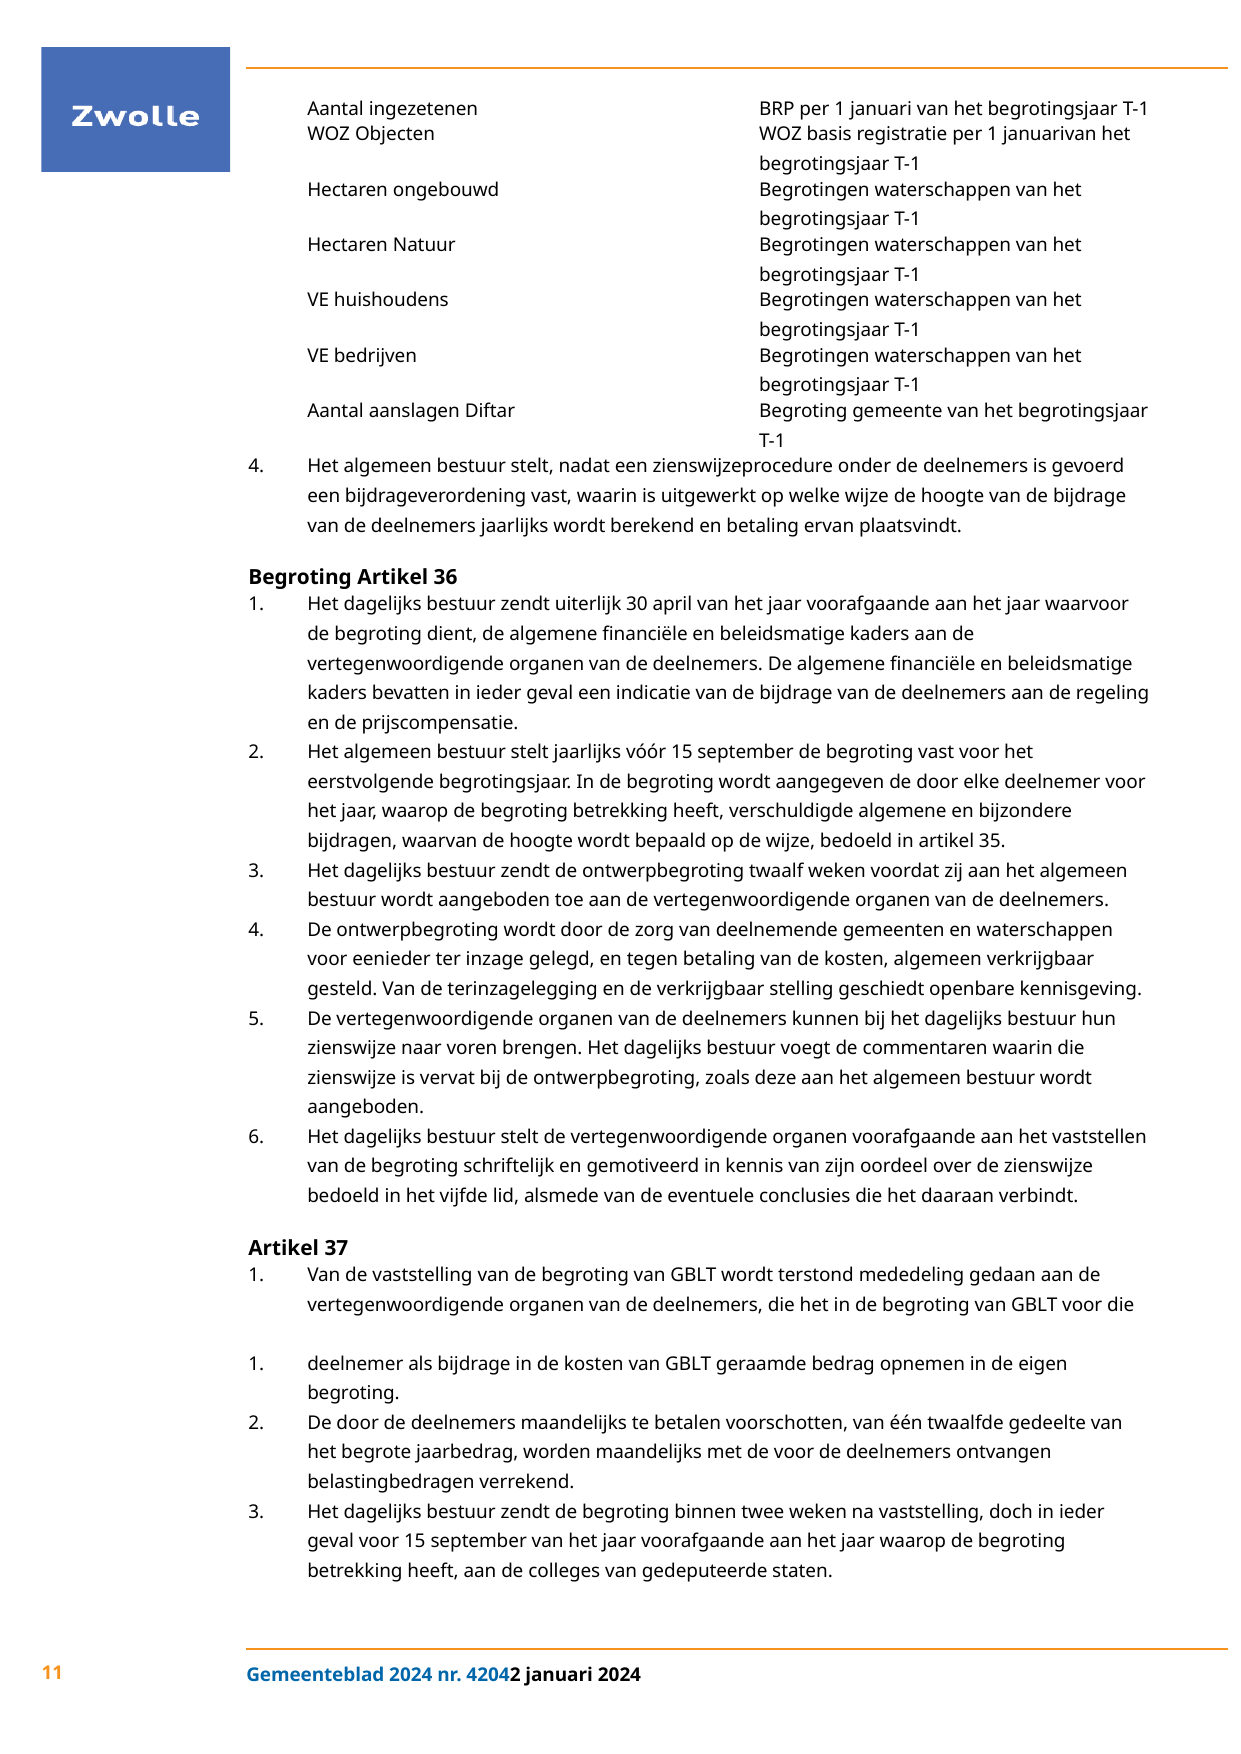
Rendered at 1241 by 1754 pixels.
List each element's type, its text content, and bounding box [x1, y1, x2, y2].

list Het dagelijks bestuur stelt de vertegenwoordigende organen voorafgaande aan het vaststellen van de begroting schriftelijk en gemotiveerd in kennis van zijn oordeel over de zienswijze bedoeld in het vijfde lid, alsmede van de eventuele conclusies die het daaraan verbindt. [248, 1123, 1152, 1208]
picture [41, 47, 231, 172]
table_cell WOZ basis registratie per 1 januarivan het begrotingsjaar T-1 [759, 121, 1211, 176]
table_cell Begrotingen waterschappen van het begrotingsjaar T-1 [759, 176, 1211, 231]
table_cell VE bedrijven [307, 342, 759, 397]
list Het dagelijks bestuur zendt de ontwerpbegroting twaalf weken voordat zij aan het algemeen bestuur wordt aangeboden toe aan de vertegenwoordigende organen van de deelnemers. [248, 857, 1152, 912]
table_cell Hectaren Natuur [307, 231, 759, 287]
table_cell VE huishoudens [307, 287, 759, 342]
list De door de deelnemers maandelijks te betalen voorschotten, van één twaalfde gedeelte van het begrote jaarbedrag, worden maandelijks met de voor de deelnemers ontvangen belastingbedragen verrekend. [248, 1409, 1152, 1494]
list Het dagelijks bestuur zendt uiterlijk 30 april van het jaar voorafgaande aan het jaar waarvoor de begroting dient, de algemene financiële en beleidsmatige kaders aan de vertegenwoordigende organen van de deelnemers. De algemene financiële en beleidsmatige kaders bevatten in ieder geval een indicatie van de bijdrage van de deelnemers aan de regeling en de prijscompensatie. [248, 591, 1152, 735]
table_cell Hectaren ongebouwd [307, 176, 759, 231]
table_cell Begroting gemeente van het begrotingsjaar T-1 [759, 397, 1211, 452]
list Het dagelijks bestuur zendt de begroting binnen twee weken na vaststelling, doch in ieder geval voor 15 september van het jaar voorafgaande aan het jaar waarop de begroting betrekking heeft, aan de colleges van gedeputeerde staten. [248, 1498, 1152, 1583]
table_header Aantal ingezetenen [307, 95, 759, 121]
list De ontwerpbegroting wordt door de zorg van deelnemende gemeenten en waterschappen voor eenieder ter inzage gelegd, en tegen betaling van de kosten, algemeen verkrijgbaar gesteld. Van de terinzagelegging en de verkrijgbaar stelling geschiedt openbare kennisgeving. [248, 916, 1152, 1001]
list Van de vaststelling van de begroting van GBLT wordt terstond mededeling gedaan aan de vertegenwoordigende organen van de deelnemers, die het in de begroting van GBLT voor die [248, 1261, 1152, 1316]
table_cell Begrotingen waterschappen van het begrotingsjaar T-1 [759, 231, 1211, 287]
table_header BRP per 1 januari van het begrotingsjaar T-1 [759, 95, 1211, 121]
list Het algemeen bestuur stelt jaarlijks vóór 15 september de begroting vast voor het eerstvolgende begrotingsjaar. In de begroting wordt aangegeven de door elke deelnemer voor het jaar, waarop de begroting betrekking heeft, verschuldigde algemene en bijzondere bijdragen, waarvan de hoogte wordt bepaald op de wijze, bedoeld in artikel 35. [248, 738, 1152, 853]
list De vertegenwoordigende organen van de deelnemers kunnen bij het dagelijks bestuur hun zienswijze naar voren brengen. Het dagelijks bestuur voegt de commentaren waarin die zienswijze is vervat bij de ontwerpbegroting, zoals deze aan het algemeen bestuur wordt aangeboden. [248, 1005, 1152, 1119]
table_cell WOZ Objecten [307, 121, 759, 176]
text Begroting Artikel 36 [248, 562, 1152, 591]
table_cell Begrotingen waterschappen van het begrotingsjaar T-1 [759, 342, 1211, 397]
list Het algemeen bestuur stelt, nadat een zienswijzeprocedure onder de deelnemers is gevoerd een bijdrageverordening vast, waarin is uitgewerkt op welke wijze de hoogte van de bijdrage van de deelnemers jaarlijks wordt berekend en betaling ervan plaatsvindt. [248, 453, 1152, 537]
text Artikel 37 [248, 1233, 1152, 1261]
table_cell Aantal aanslagen Diftar [307, 397, 759, 452]
list deelnemer als bijdrage in de kosten van GBLT geraamde bedrag opnemen in de eigen begroting. [248, 1350, 1152, 1405]
table_cell Begrotingen waterschappen van het begrotingsjaar T-1 [759, 287, 1211, 342]
